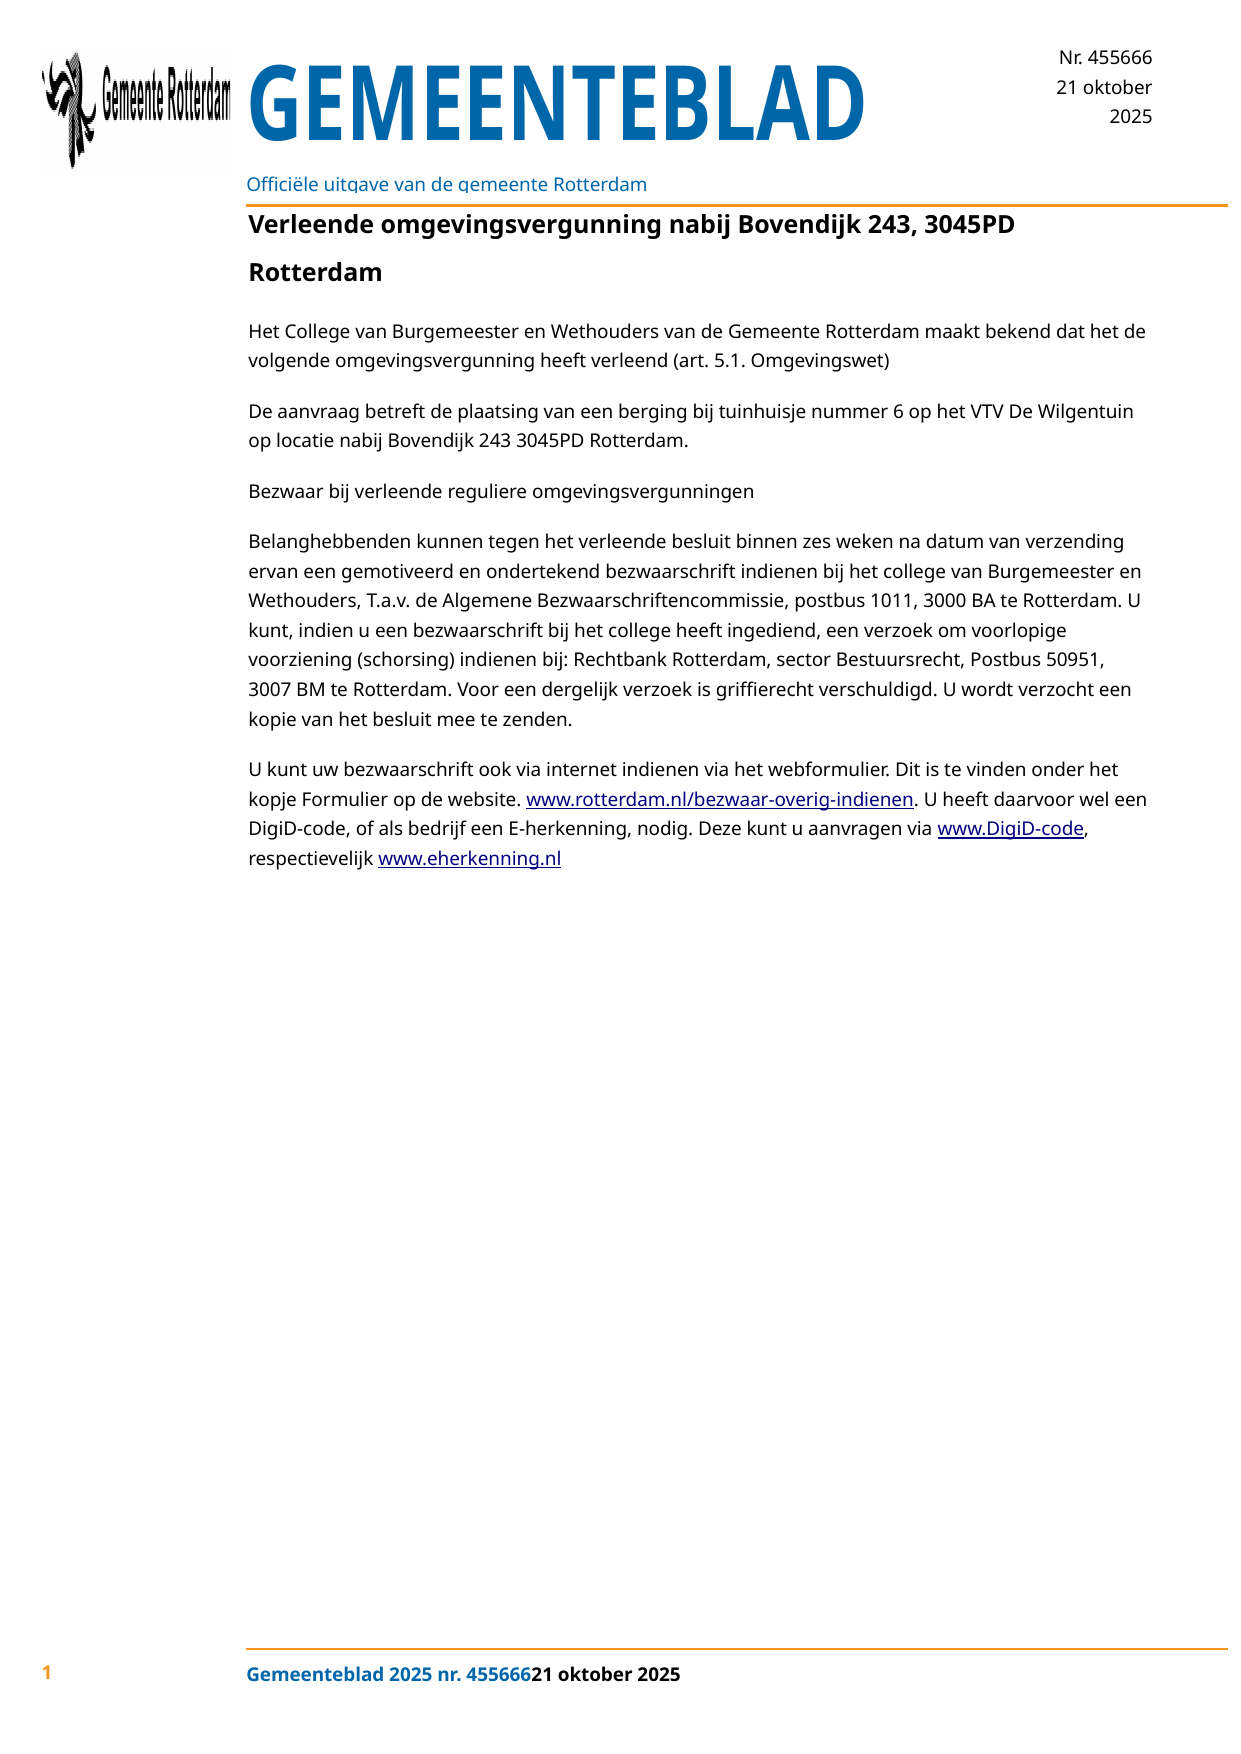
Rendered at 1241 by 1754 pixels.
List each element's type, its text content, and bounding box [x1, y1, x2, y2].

picture [41, 47, 231, 172]
text Verleende omgevingsvergunning nabij Bovendijk 243, 3045PD Rotterdam [248, 207, 1152, 288]
text De aanvraag betreft de plaatsing van een berging bij tuinhuisje nummer 6 op het VTV De Wilgentuin op locatie nabij Bovendijk 243 3045PD Rotterdam. [248, 398, 1152, 453]
text Bezwaar bij verleende reguliere omgevingsvergunningen [248, 478, 1152, 504]
text Belanghebbenden kunnen tegen het verleende besluit binnen zes weken na datum van verzending ervan een gemotiveerd en ondertekend bezwaarschrift indienen bij het college van Burgemeester en Wethouders, T.a.v. de Algemene Bezwaarschriftencommissie, postbus 1011, 3000 BA te Rotterdam. U kunt, indien u een bezwaarschrift bij het college heeft ingediend, een verzoek om voorlopige voorziening (schorsing) indienen bij: Rechtbank Rotterdam, sector Bestuursrecht, Postbus 50951, 3007 BM te Rotterdam. Voor een dergelijk verzoek is griffierecht verschuldigd. U wordt verzocht een kopie van het besluit mee te zenden. [248, 528, 1152, 732]
text Het College van Burgemeester en Wethouders van de Gemeente Rotterdam maakt bekend dat het de volgende omgevingsvergunning heeft verleend (art. 5.1. Omgevingswet) [248, 318, 1152, 373]
text U kunt uw bezwaarschrift ook via internet indienen via het webformulier. Dit is te vinden onder het kopje Formulier op de website. www.rotterdam.nl/bezwaar-overig-indienen. U heeft daarvoor wel een DigiD-code, of als bedrijf een E-herkenning, nodig. Deze kunt u aanvragen via www.DigiD-code, respectievelijk www.eherkenning.nl [248, 756, 1152, 871]
